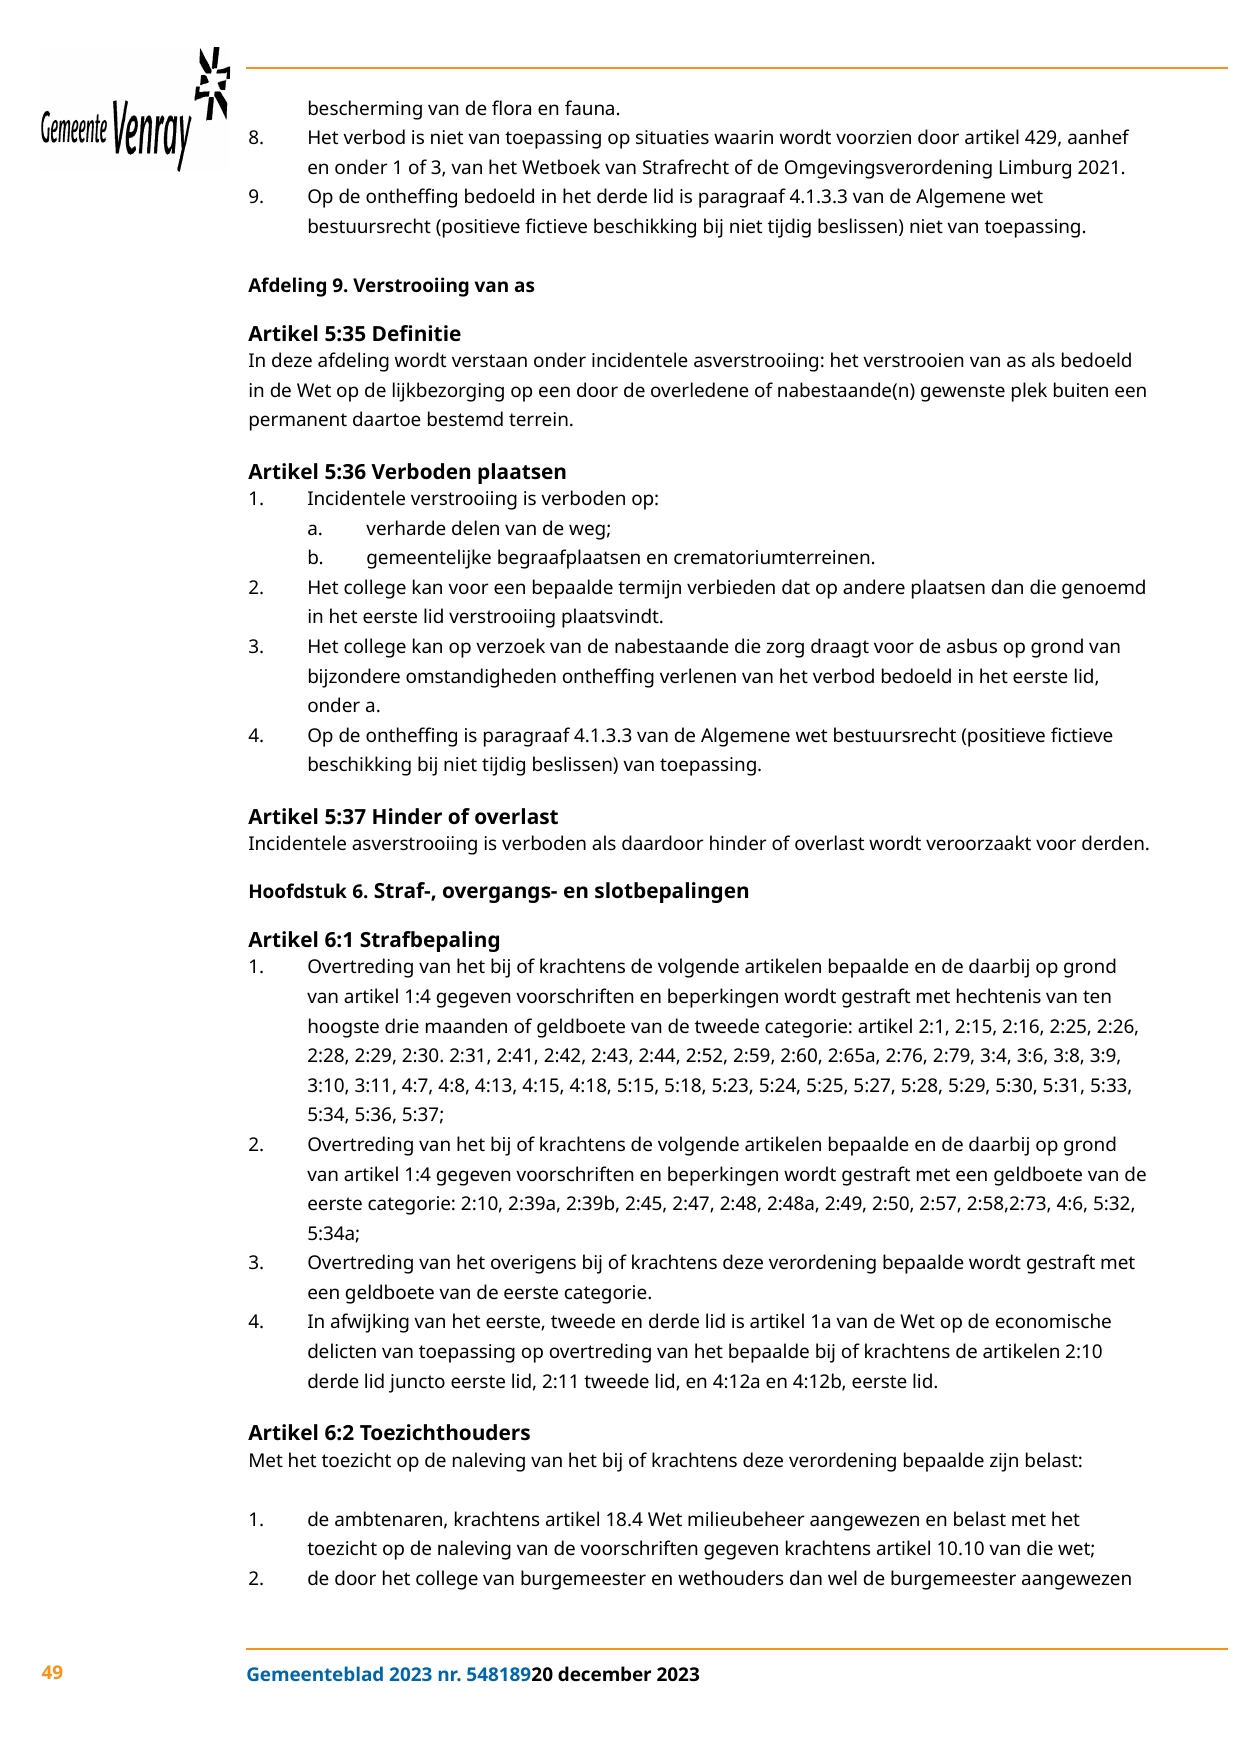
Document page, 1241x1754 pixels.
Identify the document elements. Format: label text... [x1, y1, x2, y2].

list de ambtenaren, krachtens artikel 18.4 Wet milieubeheer aangewezen en belast met het toezicht op de naleving van de voorschriften gegeven krachtens artikel 10.10 van die wet; [248, 1506, 1152, 1561]
list verharde delen van de weg; [307, 515, 1152, 541]
list Het college kan op verzoek van de nabestaande die zorg draagt voor de asbus op grond van bijzondere omstandigheden ontheffing verlenen van het verbod bedoeld in het eerste lid, onder a. [248, 633, 1152, 718]
list Overtreding van het bij of krachtens de volgende artikelen bepaalde en de daarbij op grond van artikel 1:4 gegeven voorschriften en beperkingen wordt gestraft met hechtenis van ten hoogste drie maanden of geldboete van de tweede categorie: artikel 2:1, 2:15, 2:16, 2:25, 2:26, 2:28, 2:29, 2:30. 2:31, 2:41, 2:42, 2:43, 2:44, 2:52, 2:59, 2:60, 2:65a, 2:76, 2:79, 3:4, 3:6, 3:8, 3:9, 3:10, 3:11, 4:7, 4:8, 4:13, 4:15, 4:18, 5:15, 5:18, 5:23, 5:24, 5:25, 5:27, 5:28, 5:29, 5:30, 5:31, 5:33, 5:34, 5:36, 5:37; [248, 954, 1152, 1127]
text Artikel 6:2 Toezichthouders [248, 1418, 1152, 1447]
text In deze afdeling wordt verstaan onder incidentele asverstrooiing: het verstrooien van as als bedoeld in de Wet op de lijkbezorging op een door de overledene of nabestaande(n) gewenste plek buiten een permanent daartoe bestemd terrein. [248, 347, 1152, 432]
list de door het college van burgemeester en wethouders dan wel de burgemeester aangewezen [248, 1565, 1152, 1591]
list Overtreding van het overigens bij of krachtens deze verordening bepaalde wordt gestraft met een geldboete van de eerste categorie. [248, 1249, 1152, 1305]
text Hoofdstuk 6. Straf-, overgangs- en slotbepalingen [248, 876, 1152, 904]
text Met het toezicht op de naleving van het bij of krachtens deze verordening bepaalde zijn belast: [248, 1447, 1152, 1472]
text Artikel 5:35 Definitie [248, 319, 1152, 347]
picture [41, 47, 231, 172]
list In afwijking van het eerste, tweede en derde lid is artikel 1a van de Wet op de economische delicten van toepassing op overtreding van het bepaalde bij of krachtens de artikelen 2:10 derde lid juncto eerste lid, 2:11 tweede lid, en 4:12a en 4:12b, eerste lid. [248, 1309, 1152, 1394]
list bescherming van de flora en fauna. [248, 95, 1152, 121]
list Overtreding van het bij of krachtens de volgende artikelen bepaalde en de daarbij op grond van artikel 1:4 gegeven voorschriften en beperkingen wordt gestraft met een geldboete van de eerste categorie: 2:10, 2:39a, 2:39b, 2:45, 2:47, 2:48, 2:48a, 2:49, 2:50, 2:57, 2:58,2:73, 4:6, 5:32, 5:34a; [248, 1131, 1152, 1246]
text Incidentele asverstrooiing is verboden als daardoor hinder of overlast wordt veroorzaakt voor derden. [248, 830, 1152, 856]
text Artikel 5:37 Hinder of overlast [248, 802, 1152, 830]
list gemeentelijke begraafplaatsen en crematoriumterreinen. [307, 544, 1152, 570]
list Incidentele verstrooiing is verboden op: [248, 485, 1152, 511]
list Op de ontheffing is paragraaf 4.1.3.3 van de Algemene wet bestuursrecht (positieve fictieve beschikking bij niet tijdig beslissen) van toepassing. [248, 722, 1152, 777]
list Op de ontheffing bedoeld in het derde lid is paragraaf 4.1.3.3 van de Algemene wet bestuursrecht (positieve fictieve beschikking bij niet tijdig beslissen) niet van toepassing. [248, 183, 1152, 239]
text Artikel 5:36 Verboden plaatsen [248, 457, 1152, 485]
text Artikel 6:1 Strafbepaling [248, 925, 1152, 954]
list Het college kan voor een bepaalde termijn verbieden dat op andere plaatsen dan die genoemd in het eerste lid verstrooiing plaatsvindt. [248, 574, 1152, 629]
text Afdeling 9. Verstrooiing van as [248, 272, 1152, 298]
list Het verbod is niet van toepassing op situaties waarin wordt voorzien door artikel 429, aanhef en onder 1 of 3, van het Wetboek van Strafrecht of de Omgevingsverordening Limburg 2021. [248, 124, 1152, 180]
